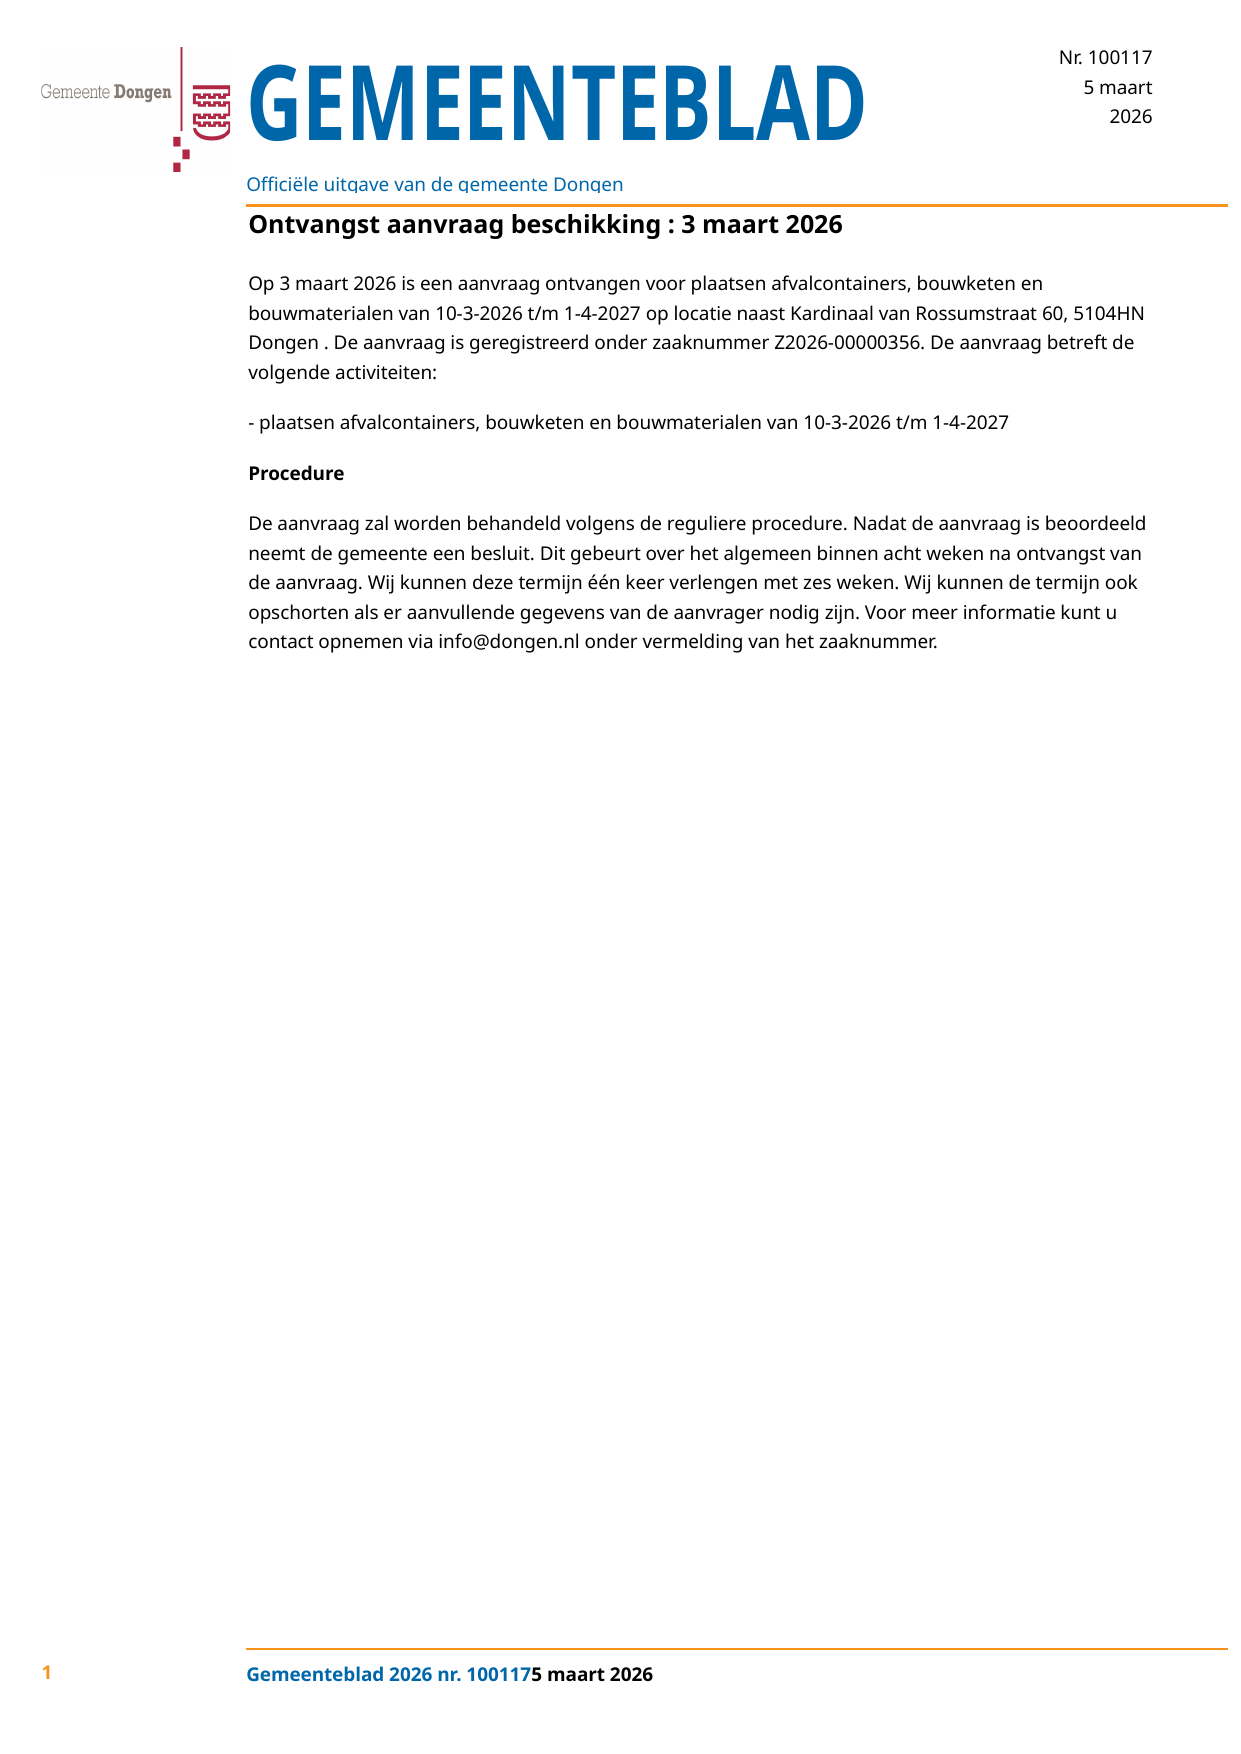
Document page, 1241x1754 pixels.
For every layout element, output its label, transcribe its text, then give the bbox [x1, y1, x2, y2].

text - plaatsen afvalcontainers, bouwketen en bouwmaterialen van 10-3-2026 t/m 1-4-2027 [248, 409, 1152, 435]
text Procedure [248, 460, 1152, 486]
picture [41, 47, 231, 172]
text De aanvraag zal worden behandeld volgens de reguliere procedure. Nadat de aanvraag is beoordeeld neemt de gemeente een besluit. Dit gebeurt over het algemeen binnen acht weken na ontvangst van de aanvraag. Wij kunnen deze termijn één keer verlengen met zes weken. Wij kunnen de termijn ook opschorten als er aanvullende gegevens van de aanvrager nodig zijn. Voor meer informatie kunt u contact opnemen via info@dongen.nl onder vermelding van het zaaknummer. [248, 510, 1152, 654]
text Ontvangst aanvraag beschikking : 3 maart 2026 [248, 207, 1152, 241]
text Op 3 maart 2026 is een aanvraag ontvangen voor plaatsen afvalcontainers, bouwketen en bouwmaterialen van 10-3-2026 t/m 1-4-2027 op locatie naast Kardinaal van Rossumstraat 60, 5104HN Dongen . De aanvraag is geregistreerd onder zaaknummer Z2026-00000356. De aanvraag betreft de volgende activiteiten: [248, 270, 1152, 385]
